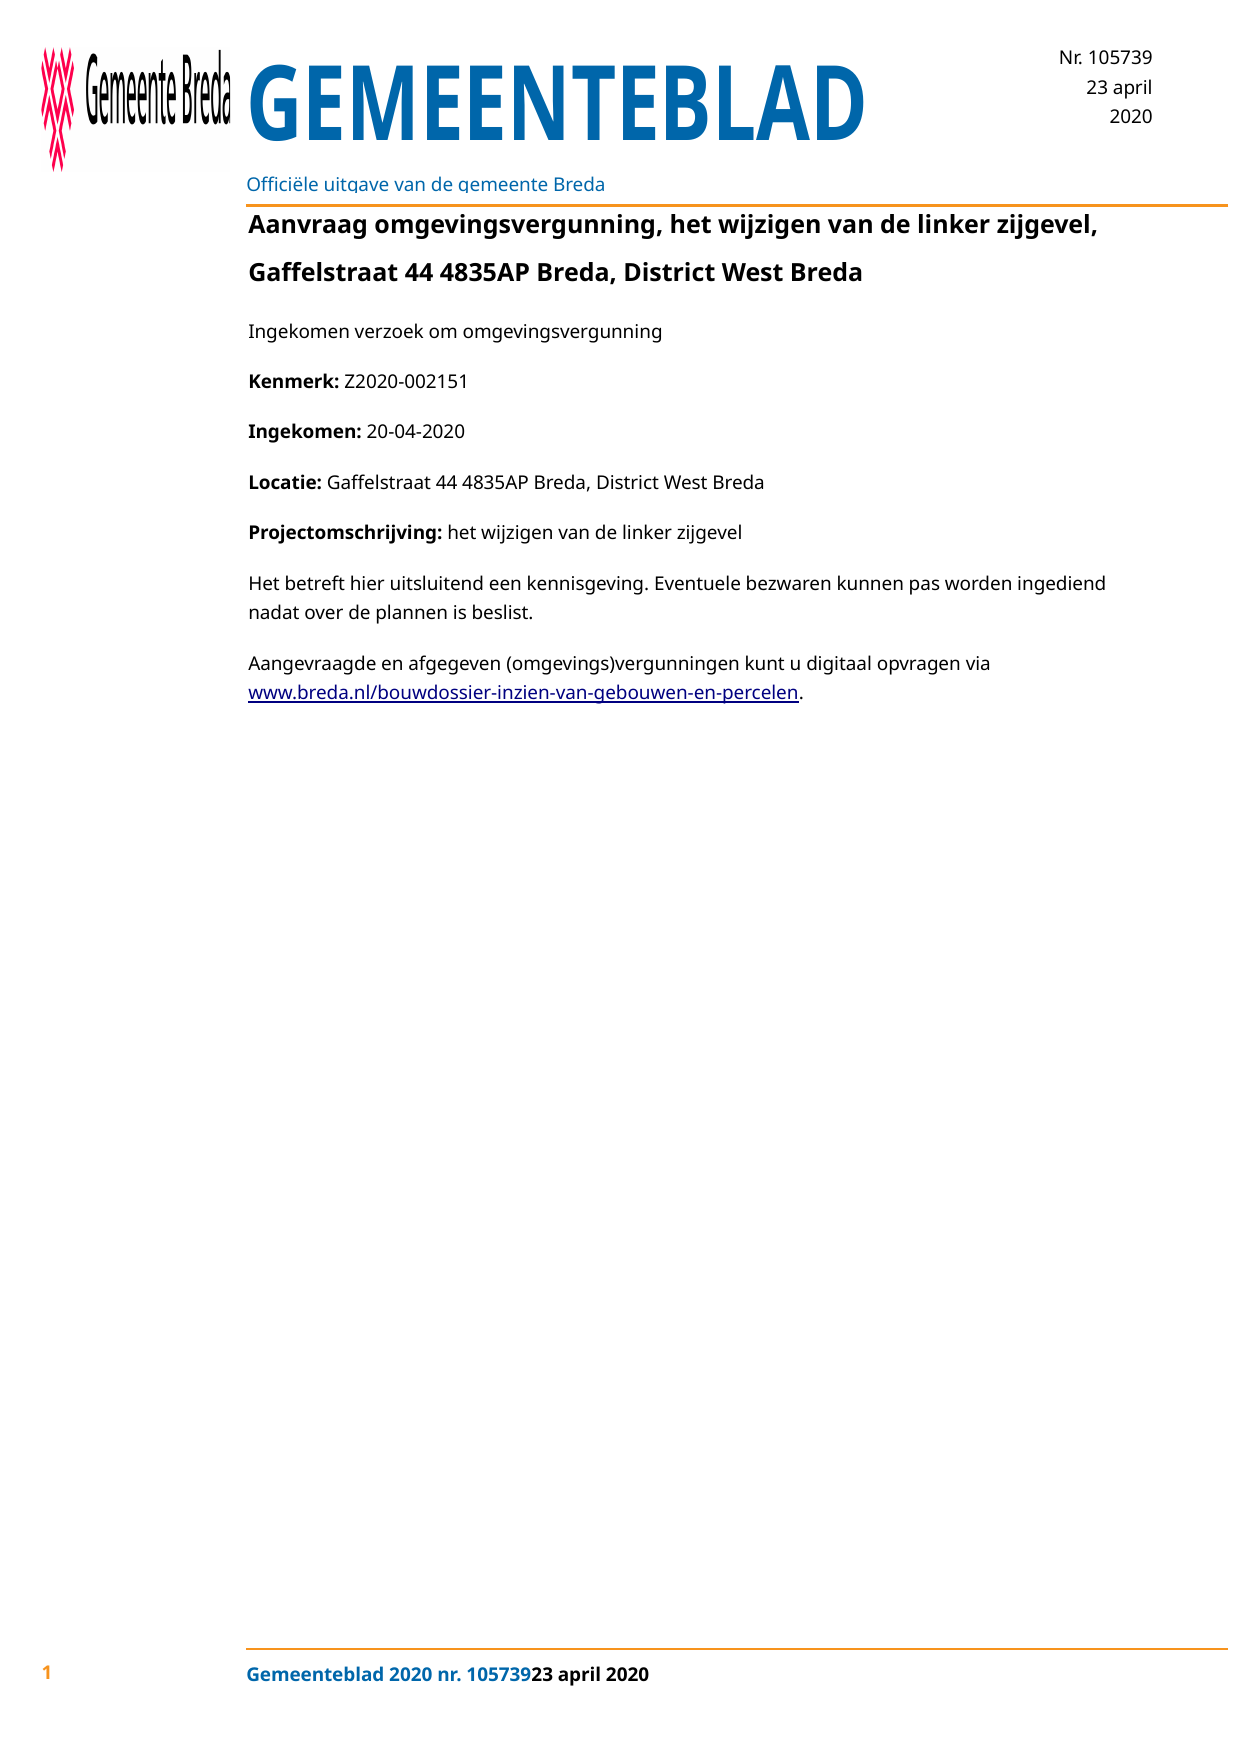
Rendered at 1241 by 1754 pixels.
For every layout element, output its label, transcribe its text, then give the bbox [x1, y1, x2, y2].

text Het betreft hier uitsluitend een kennisgeving. Eventuele bezwaren kunnen pas worden ingediend nadat over de plannen is beslist. [248, 570, 1152, 625]
text Aangevraagde en afgegeven (omgevings)vergunningen kunt u digitaal opvragen via www.breda.nl/bouwdossier-inzien-van-gebouwen-en-percelen. [248, 650, 1152, 705]
text Ingekomen: 20-04-2020 [248, 419, 1152, 444]
text Kenmerk: Z2020-002151 [248, 368, 1152, 394]
text Ingekomen verzoek om omgevingsvergunning [248, 318, 1152, 344]
text Aanvraag omgevingsvergunning, het wijzigen van de linker zijgevel, Gaffelstraat 44 4835AP Breda, District West Breda [248, 207, 1152, 288]
text Locatie: Gaffelstraat 44 4835AP Breda, District West Breda [248, 469, 1152, 495]
picture [41, 47, 231, 172]
text Projectomschrijving: het wijzigen van de linker zijgevel [248, 519, 1152, 545]
